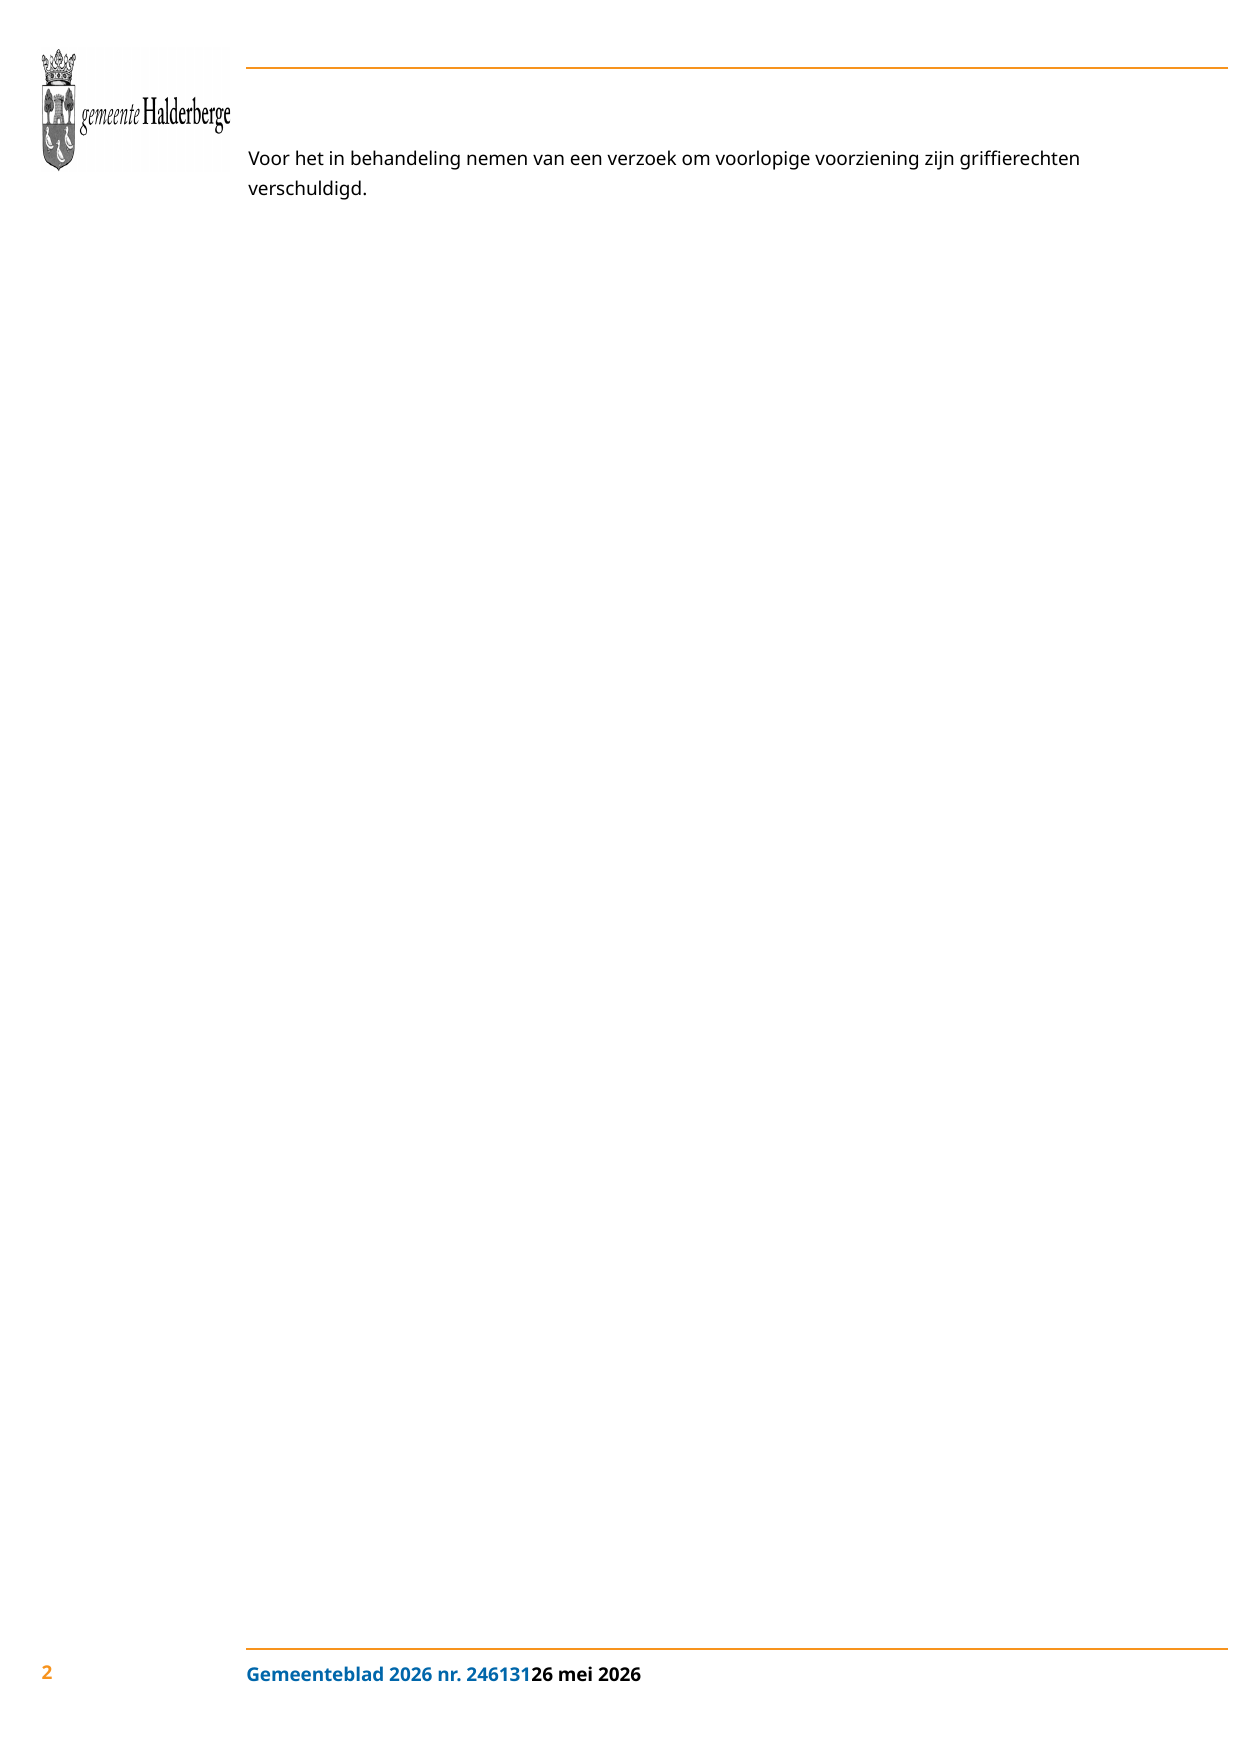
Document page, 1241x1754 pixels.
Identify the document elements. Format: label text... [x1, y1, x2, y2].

picture [41, 47, 231, 172]
text Voor het in behandeling nemen van een verzoek om voorlopige voorziening zijn griffierechten verschuldigd. [248, 145, 1152, 201]
